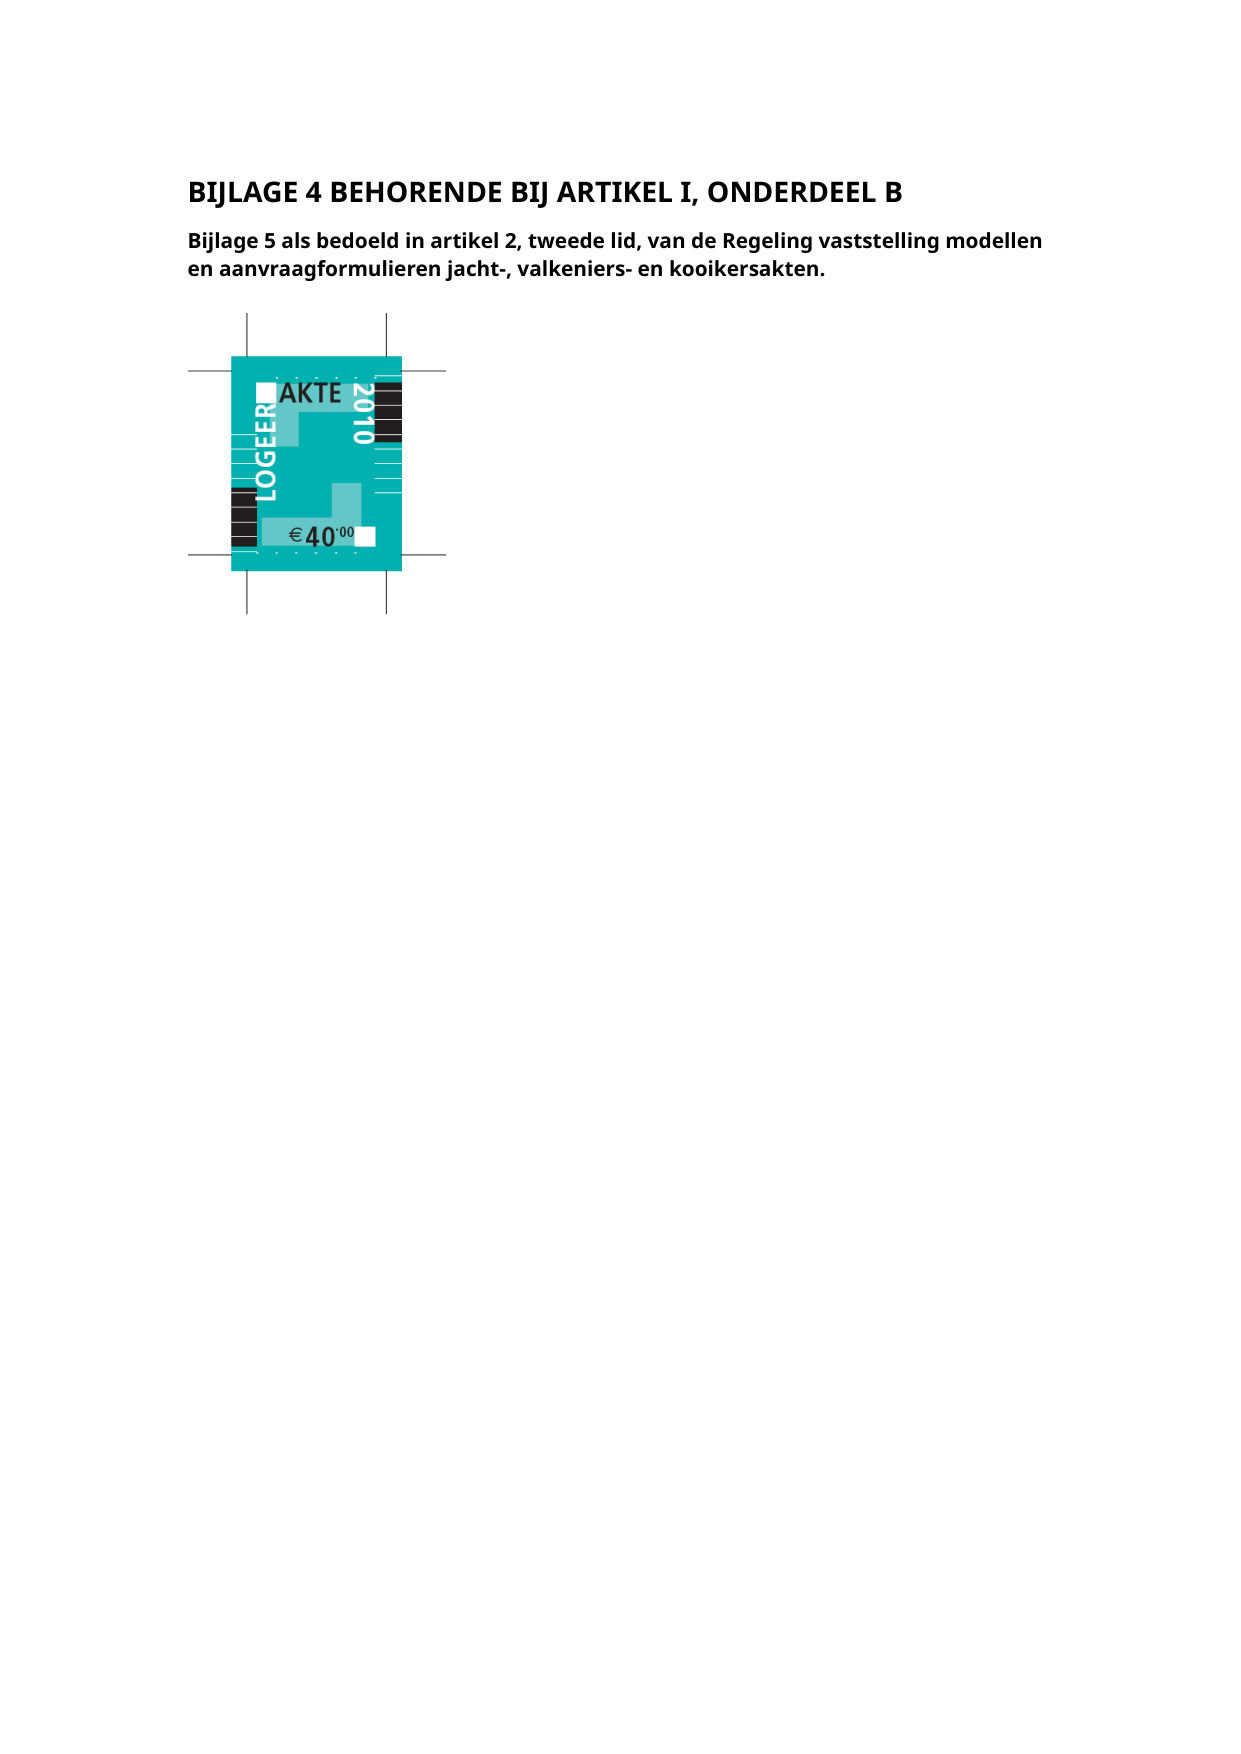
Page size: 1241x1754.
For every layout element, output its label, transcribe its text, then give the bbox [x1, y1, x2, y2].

picture [187, 313, 448, 615]
text Bijlage 5 als bedoeld in artikel 2, tweede lid, van de Regeling vaststelling modellen en aanvraagformulieren jacht-, valkeniers- en kooikersakten. [187, 226, 1053, 283]
subtitle BIJLAGE 4 BEHORENDE BIJ ARTIKEL I, ONDERDEEL B [187, 172, 1053, 211]
